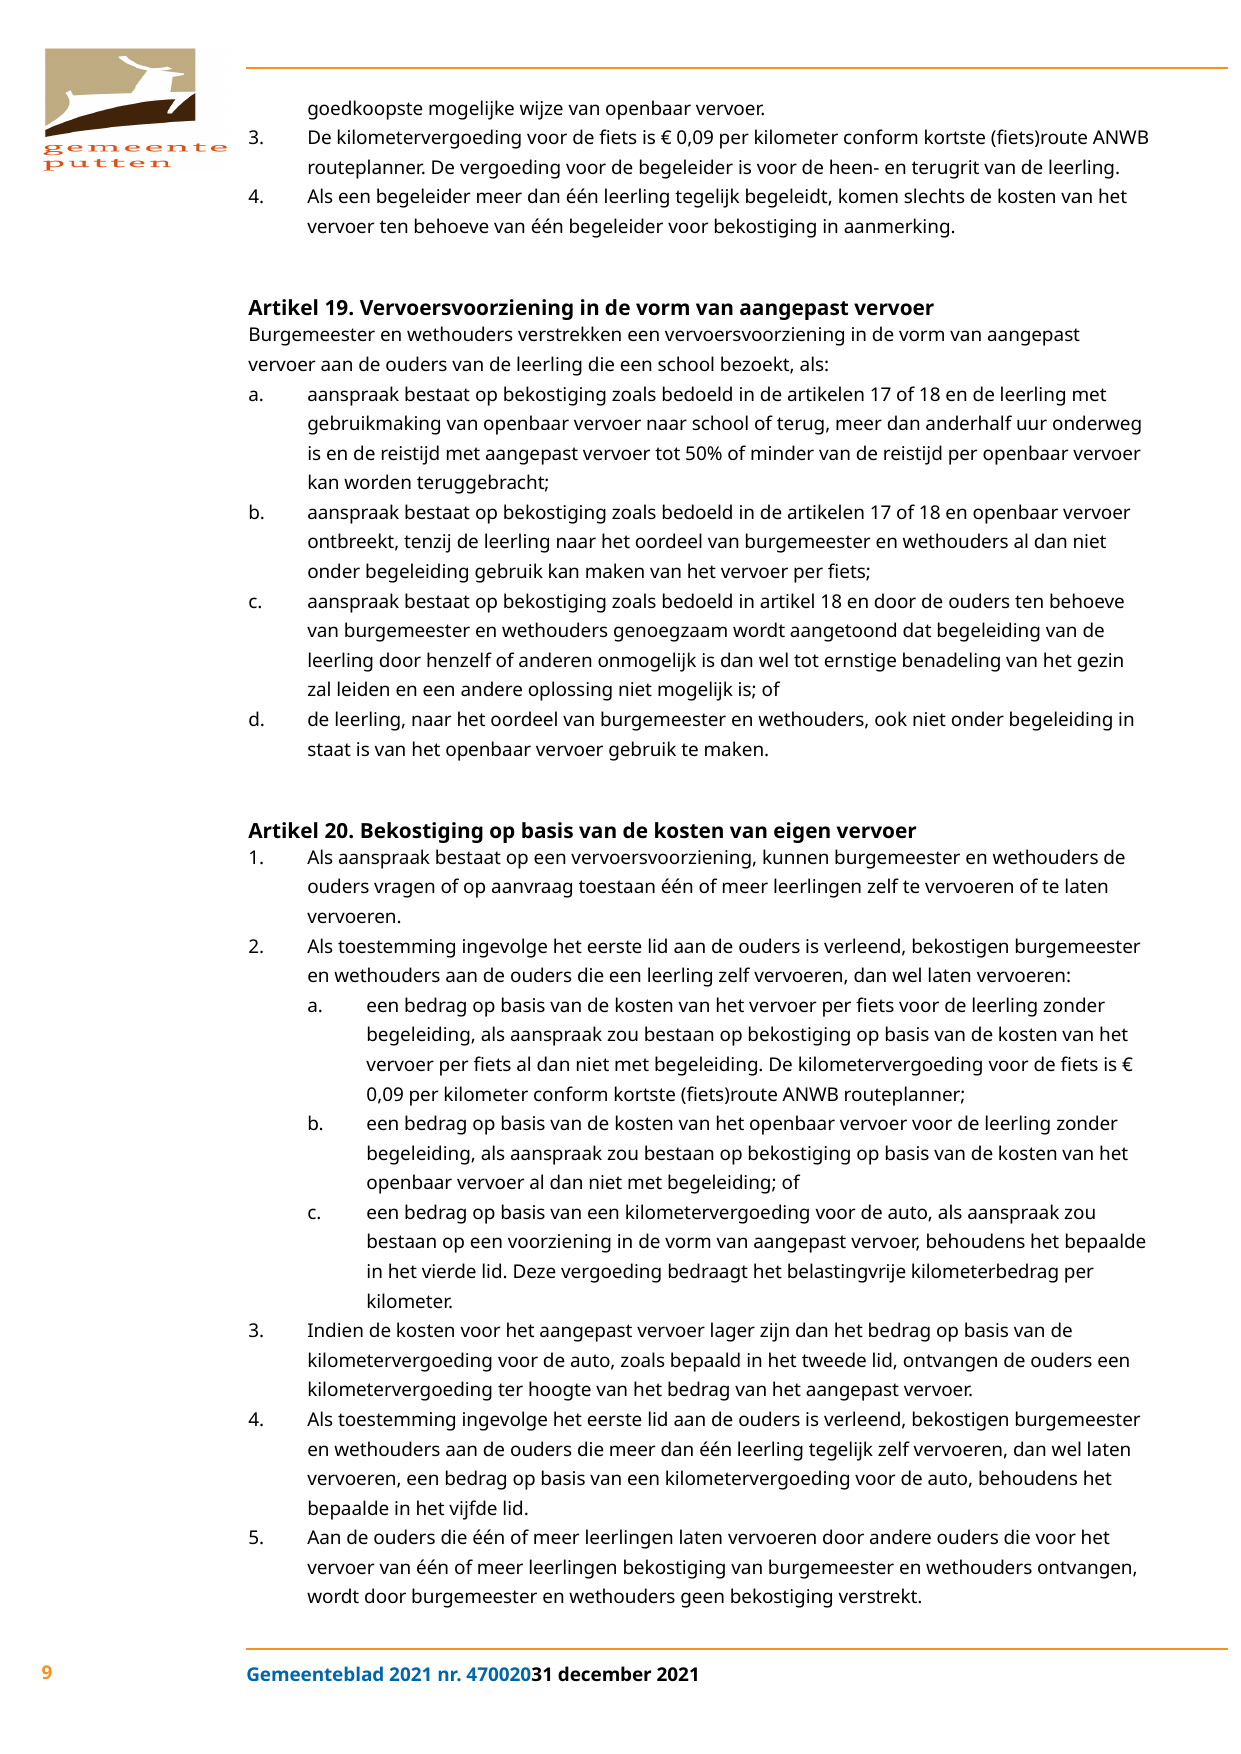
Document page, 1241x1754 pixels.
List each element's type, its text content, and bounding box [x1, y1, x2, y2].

list Indien de kosten voor het aangepast vervoer lager zijn dan het bedrag op basis van de kilometervergoeding voor de auto, zoals bepaald in het tweede lid, ontvangen de ouders een kilometervergoeding ter hoogte van het bedrag van het aangepast vervoer. [248, 1317, 1152, 1402]
text Artikel 20. Bekostiging op basis van de kosten van eigen vervoer [248, 816, 1152, 844]
list aanspraak bestaat op bekostiging zoals bedoeld in de artikelen 17 of 18 en de leerling met gebruikmaking van openbaar vervoer naar school of terug, meer dan anderhalf uur onderweg is en de reistijd met aangepast vervoer tot 50% of minder van de reistijd per openbaar vervoer kan worden teruggebracht; [248, 381, 1152, 495]
list Aan de ouders die één of meer leerlingen laten vervoeren door andere ouders die voor het vervoer van één of meer leerlingen bekostiging van burgemeester en wethouders ontvangen, wordt door burgemeester en wethouders geen bekostiging verstrekt. [248, 1524, 1152, 1609]
list een bedrag op basis van een kilometervergoeding voor de auto, als aanspraak zou bestaan op een voorziening in de vorm van aangepast vervoer, behoudens het bepaalde in het vierde lid. Deze vergoeding bedraagt het belastingvrije kilometerbedrag per kilometer. [307, 1199, 1152, 1314]
text Artikel 19. Vervoersvoorziening in de vorm van aangepast vervoer [248, 293, 1152, 322]
list een bedrag op basis van de kosten van het vervoer per fiets voor de leerling zonder begeleiding, als aanspraak zou bestaan op bekostiging op basis van de kosten van het vervoer per fiets al dan niet met begeleiding. De kilometervergoeding voor de fiets is € 0,09 per kilometer conform kortste (fiets)route ANWB routeplanner; [307, 992, 1152, 1107]
list aanspraak bestaat op bekostiging zoals bedoeld in de artikelen 17 of 18 en openbaar vervoer ontbreekt, tenzij de leerling naar het oordeel van burgemeester en wethouders al dan niet onder begeleiding gebruik kan maken van het vervoer per fiets; [248, 499, 1152, 584]
list Als toestemming ingevolge het eerste lid aan de ouders is verleend, bekostigen burgemeester en wethouders aan de ouders die meer dan één leerling tegelijk zelf vervoeren, dan wel laten vervoeren, een bedrag op basis van een kilometervergoeding voor de auto, behoudens het bepaalde in het vijfde lid. [248, 1406, 1152, 1521]
list aanspraak bestaat op bekostiging zoals bedoeld in artikel 18 en door de ouders ten behoeve van burgemeester en wethouders genoegzaam wordt aangetoond dat begeleiding van de leerling door henzelf of anderen onmogelijk is dan wel tot ernstige benadeling van het gezin zal leiden en een andere oplossing niet mogelijk is; of [248, 588, 1152, 702]
list een bedrag op basis van de kosten van het openbaar vervoer voor de leerling zonder begeleiding, als aanspraak zou bestaan op bekostiging op basis van de kosten van het openbaar vervoer al dan niet met begeleiding; of [307, 1110, 1152, 1195]
list de leerling, naar het oordeel van burgemeester en wethouders, ook niet onder begeleiding in staat is van het openbaar vervoer gebruik te maken. [248, 706, 1152, 761]
list Als een begeleider meer dan één leerling tegelijk begeleidt, komen slechts de kosten van het vervoer ten behoeve van één begeleider voor bekostiging in aanmerking. [248, 183, 1152, 239]
text Burgemeester en wethouders verstrekken een vervoersvoorziening in de vorm van aangepast vervoer aan de ouders van de leerling die een school bezoekt, als: [248, 322, 1152, 377]
list De kilometervergoeding voor de fiets is € 0,09 per kilometer conform kortste (fiets)route ANWB routeplanner. De vergoeding voor de begeleider is voor de heen- en terugrit van de leerling. [248, 124, 1152, 180]
list Als aanspraak bestaat op een vervoersvoorziening, kunnen burgemeester en wethouders de ouders vragen of op aanvraag toestaan één of meer leerlingen zelf te vervoeren of te laten vervoeren. [248, 844, 1152, 929]
picture [41, 47, 231, 172]
list Als toestemming ingevolge het eerste lid aan de ouders is verleend, bekostigen burgemeester en wethouders aan de ouders die een leerling zelf vervoeren, dan wel laten vervoeren: [248, 933, 1152, 988]
list goedkoopste mogelijke wijze van openbaar vervoer. [248, 95, 1152, 121]
